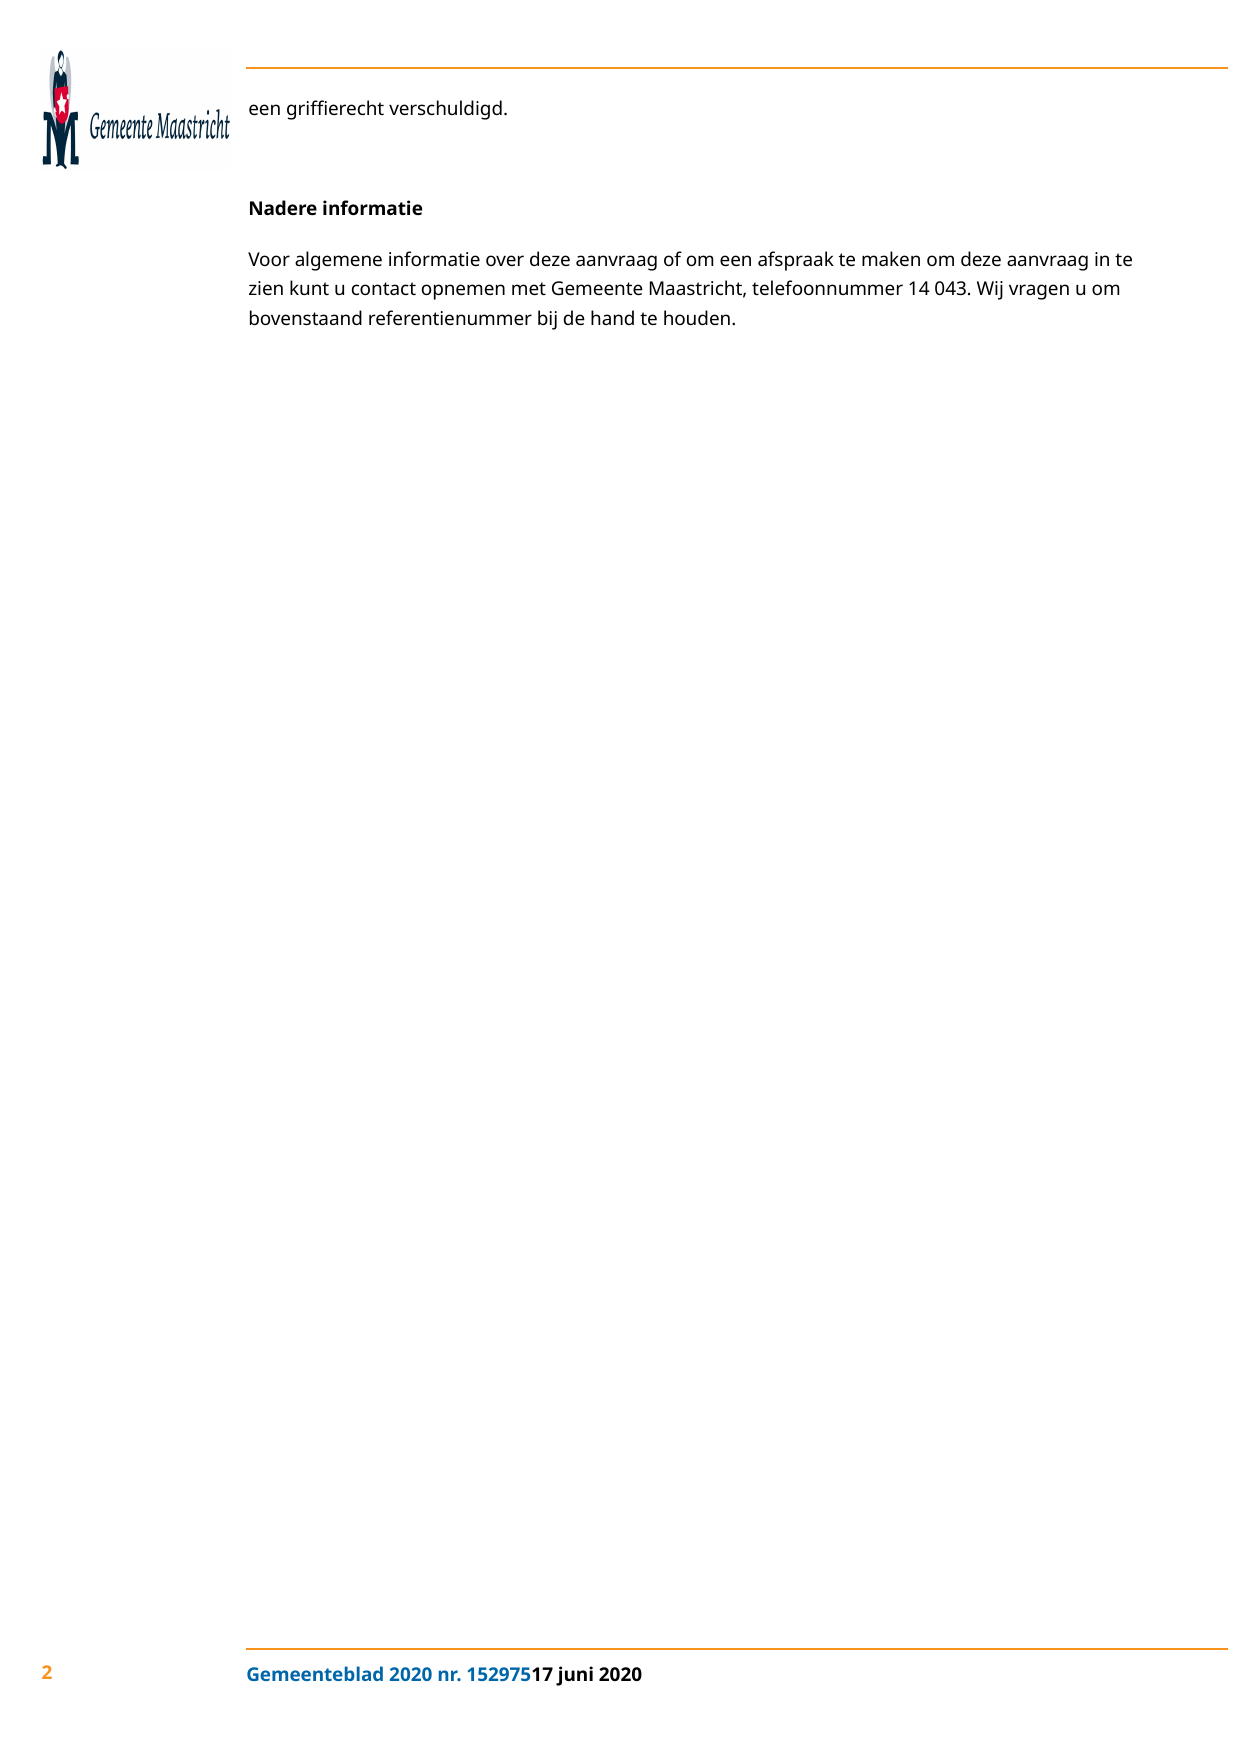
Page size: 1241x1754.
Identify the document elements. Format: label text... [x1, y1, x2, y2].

text een griffierecht verschuldigd. [248, 95, 1152, 121]
text Nadere informatie [248, 196, 1152, 221]
picture [41, 47, 231, 172]
text Voor algemene informatie over deze aanvraag of om een afspraak te maken om deze aanvraag in te zien kunt u contact opnemen met Gemeente Maastricht, telefoonnummer 14 043. Wij vragen u om bovenstaand referentienummer bij de hand te houden. [248, 246, 1152, 331]
